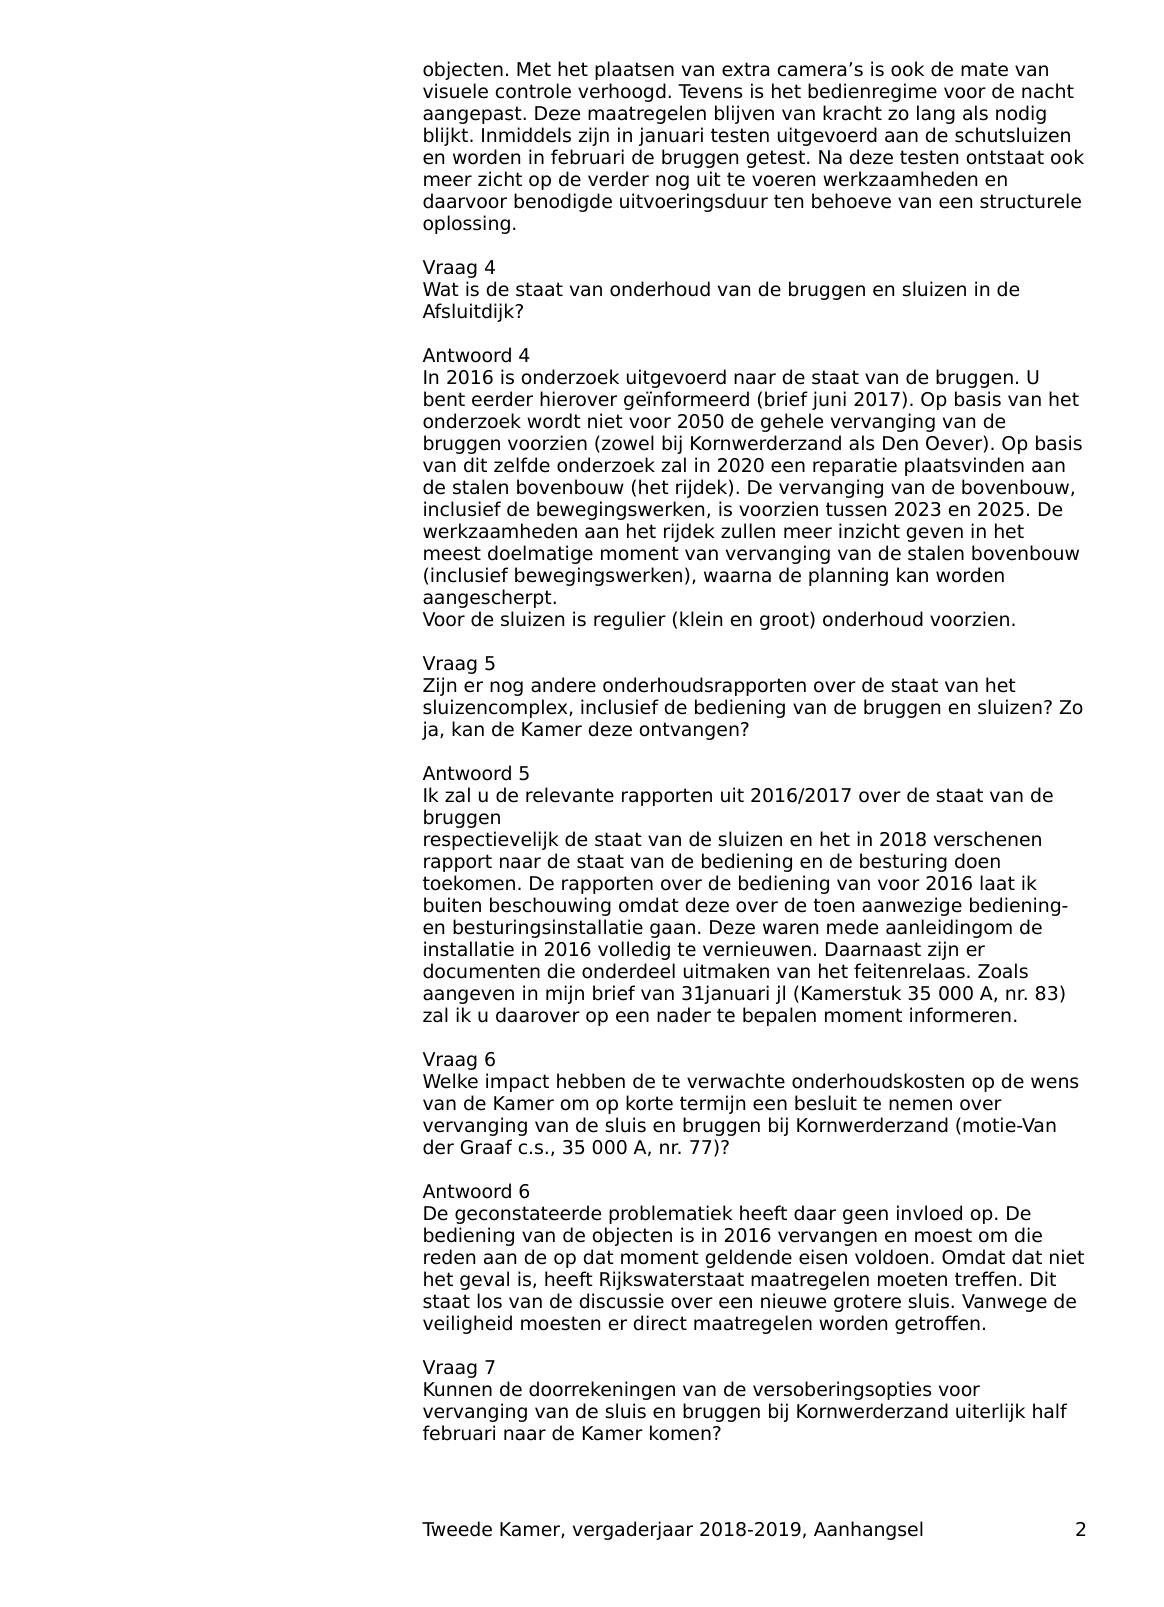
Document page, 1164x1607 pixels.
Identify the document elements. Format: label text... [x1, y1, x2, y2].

text Antwoord 6 [422, 1181, 1087, 1203]
text objecten. Met het plaatsen van extra camera’s is ook de mate van visuele controle verhoogd. Tevens is het bedienregime voor de nacht aangepast. Deze maatregelen blijven van kracht zo lang als nodig blijkt. Inmiddels zijn in januari testen uitgevoerd aan de schutsluizen en worden in februari de bruggen getest. Na deze testen ontstaat ook meer zicht op de verder nog uit te voeren werkzaamheden en daarvoor benodigde uitvoeringsduur ten behoeve van een structurele oplossing. [422, 59, 1087, 235]
text Ik zal u de relevante rapporten uit 2016/2017 over de staat van de bruggen [422, 785, 1087, 829]
text Kunnen de doorrekeningen van de versoberingsopties voor vervanging van de sluis en bruggen bij Kornwerderzand uiterlijk half februari naar de Kamer komen? [422, 1379, 1087, 1445]
text Vraag 4 [422, 257, 1087, 279]
text Vraag 5 [422, 653, 1087, 675]
text Voor de sluizen is regulier (klein en groot) onderhoud voorzien. [422, 609, 1087, 631]
text In 2016 is onderzoek uitgevoerd naar de staat van de bruggen. U bent eerder hierover geïnformeerd (brief juni 2017). Op basis van het onderzoek wordt niet voor 2050 de gehele vervanging van de bruggen voorzien (zowel bij Kornwerderzand als Den Oever). Op basis van dit zelfde onderzoek zal in 2020 een reparatie plaatsvinden aan de stalen bovenbouw (het rijdek). De vervanging van de bovenbouw, inclusief de bewegingswerken, is voorzien tussen 2023 en 2025. De werkzaamheden aan het rijdek zullen meer inzicht geven in het meest doelmatige moment van vervanging van de stalen bovenbouw (inclusief bewegingswerken), waarna de planning kan worden aangescherpt. [422, 367, 1087, 609]
text Vraag 6 [422, 1049, 1087, 1071]
text Antwoord 5 [422, 763, 1087, 785]
text Vraag 7 [422, 1357, 1087, 1379]
text Antwoord 4 [422, 345, 1087, 367]
text Zijn er nog andere onderhoudsrapporten over de staat van het sluizencomplex, inclusief de bediening van de bruggen en sluizen? Zo ja, kan de Kamer deze ontvangen? [422, 675, 1087, 741]
text De geconstateerde problematiek heeft daar geen invloed op. De bediening van de objecten is in 2016 vervangen en moest om die reden aan de op dat moment geldende eisen voldoen. Omdat dat niet het geval is, heeft Rijkswaterstaat maatregelen moeten treffen. Dit staat los van de discussie over een nieuwe grotere sluis. Vanwege de veiligheid moesten er direct maatregelen worden getroffen. [422, 1203, 1087, 1335]
text Wat is de staat van onderhoud van de bruggen en sluizen in de Afsluitdijk? [422, 279, 1087, 323]
text Welke impact hebben de te verwachte onderhoudskosten op de wens van de Kamer om op korte termijn een besluit te nemen over vervanging van de sluis en bruggen bij Kornwerderzand (motie-Van der Graaf c.s., 35 000 A, nr. 77)? [422, 1071, 1087, 1159]
text respectievelijk de staat van de sluizen en het in 2018 verschenen rapport naar de staat van de bediening en de besturing doen toekomen. De rapporten over de bediening van voor 2016 laat ik buiten beschouwing omdat deze over de toen aanwezige bediening- en besturingsinstallatie gaan. Deze waren mede aanleidingom de installatie in 2016 volledig te vernieuwen. Daarnaast zijn er documenten die onderdeel uitmaken van het feitenrelaas. Zoals aangeven in mijn brief van 31januari jl (Kamerstuk 35 000 A, nr. 83) zal ik u daarover op een nader te bepalen moment informeren. [422, 829, 1087, 1027]
